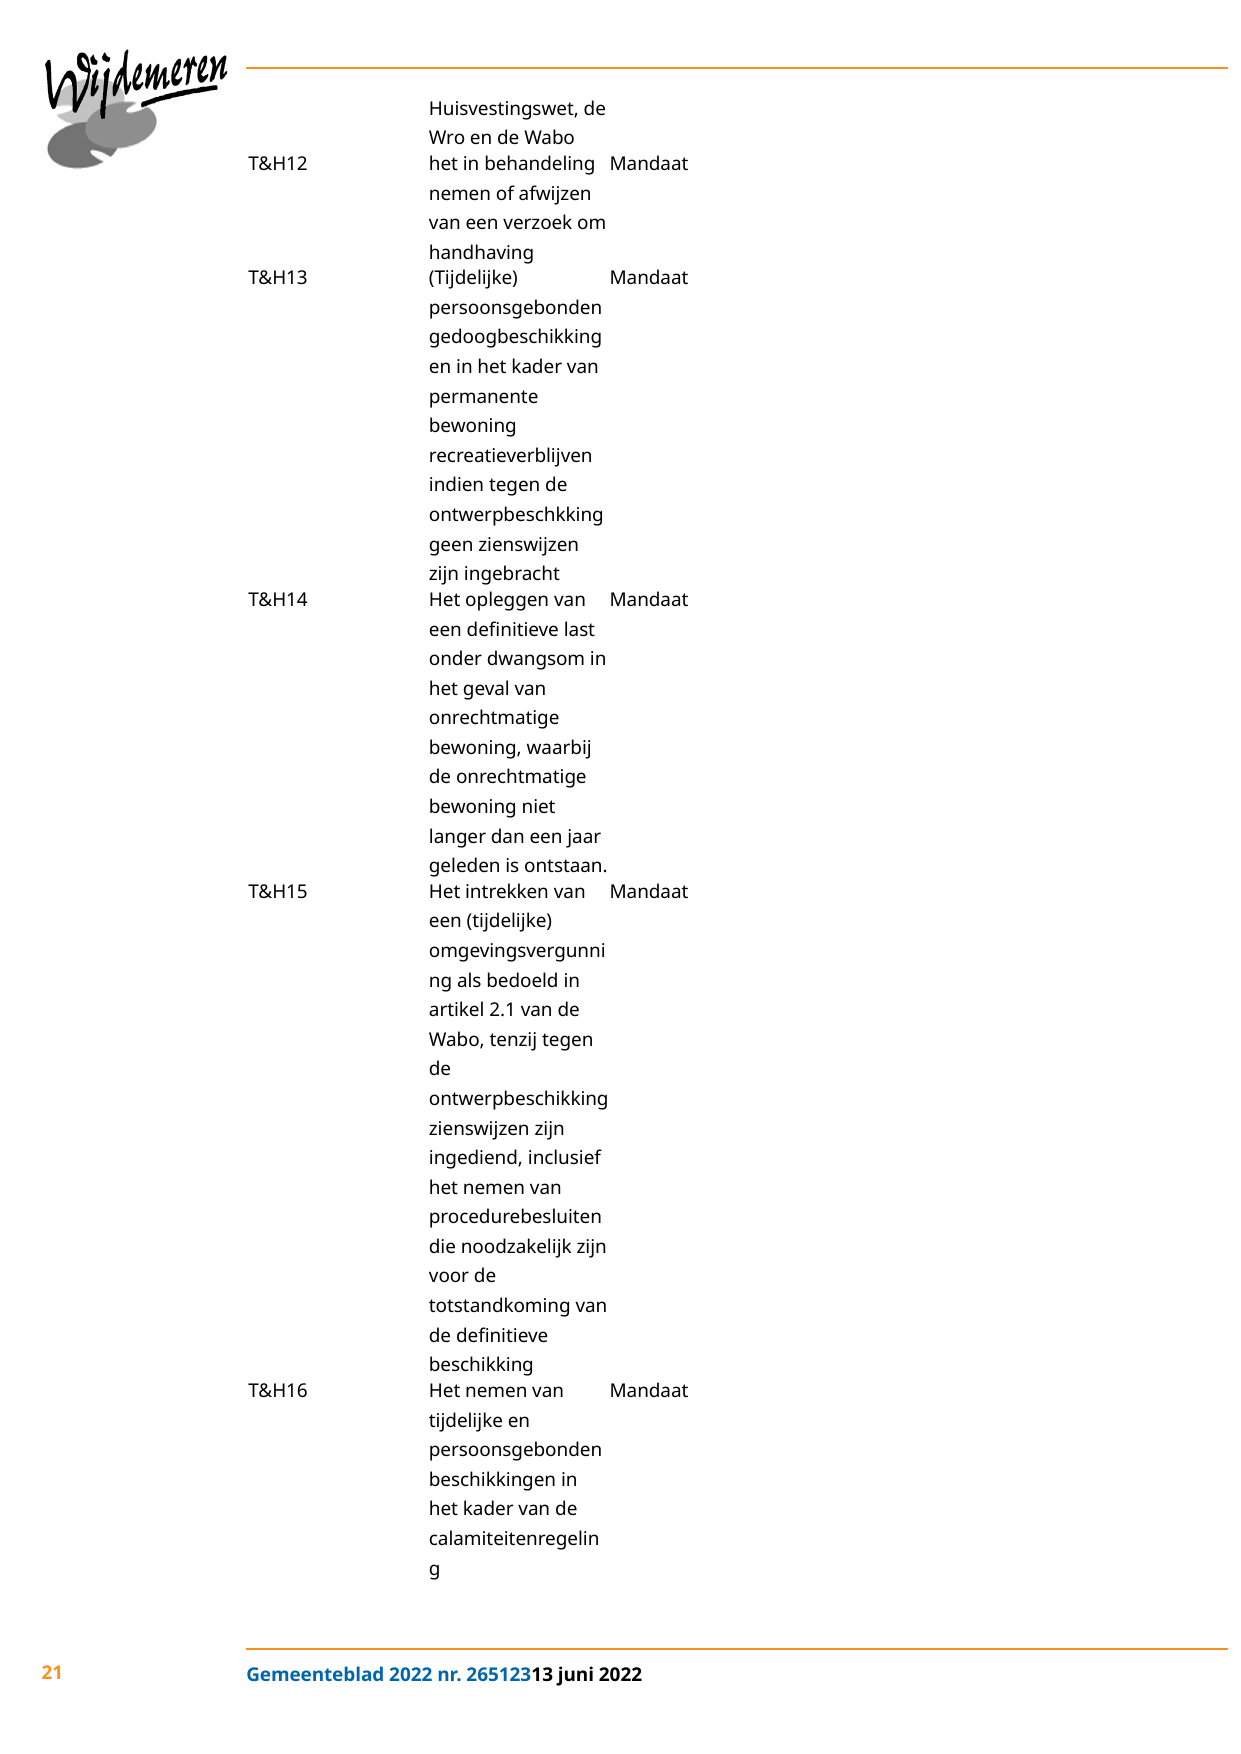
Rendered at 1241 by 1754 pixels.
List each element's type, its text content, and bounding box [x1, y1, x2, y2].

picture [41, 47, 231, 172]
table_cell [790, 878, 971, 1377]
table_cell Mandaat [609, 878, 790, 1377]
table_cell [790, 95, 971, 150]
table_cell [971, 1377, 1152, 1580]
table_cell [971, 878, 1152, 1377]
table_cell Het nemen van tijdelijke en persoonsgebonden beschikkingen in het kader van de calamiteitenregeling [429, 1377, 609, 1580]
table_cell [609, 95, 790, 150]
table_cell (Tijdelijke) persoonsgebonden gedoogbeschikkingen in het kader van permanente bewoning recreatieverblijven indien tegen de ontwerpbeschkking geen zienswijzen zijn ingebracht [429, 265, 609, 586]
table_cell [790, 150, 971, 264]
table_cell T&H16 [248, 1377, 429, 1580]
table_cell Het opleggen van een definitieve last onder dwangsom in het geval van onrechtmatige bewoning, waarbij de onrechtmatige bewoning niet langer dan een jaar geleden is ontstaan. [429, 586, 609, 878]
table_cell T&H15 [248, 878, 429, 1377]
table_cell [790, 265, 971, 586]
table_cell T&H12 [248, 150, 429, 264]
table_cell T&H14 [248, 586, 429, 878]
table_cell [790, 586, 971, 878]
table_cell [790, 1377, 971, 1580]
table_cell Mandaat [609, 1377, 790, 1580]
table_cell [248, 95, 429, 150]
table_cell Mandaat [609, 265, 790, 586]
table_cell Het intrekken van een (tijdelijke) omgevingsvergunning als bedoeld in artikel 2.1 van de Wabo, tenzij tegen de ontwerpbeschikking zienswijzen zijn ingediend, inclusief het nemen van procedurebesluiten die noodzakelijk zijn voor de totstandkoming van de definitieve beschikking [429, 878, 609, 1377]
table_cell [971, 586, 1152, 878]
table_cell [971, 150, 1152, 264]
table_cell het in behandeling nemen of afwijzen van een verzoek om handhaving [429, 150, 609, 264]
table_cell Huisvestingswet, de Wro en de Wabo [429, 95, 609, 150]
table_cell Mandaat [609, 586, 790, 878]
table_cell T&H13 [248, 265, 429, 586]
table_cell Mandaat [609, 150, 790, 264]
table_cell [971, 265, 1152, 586]
table_cell [971, 95, 1152, 150]
